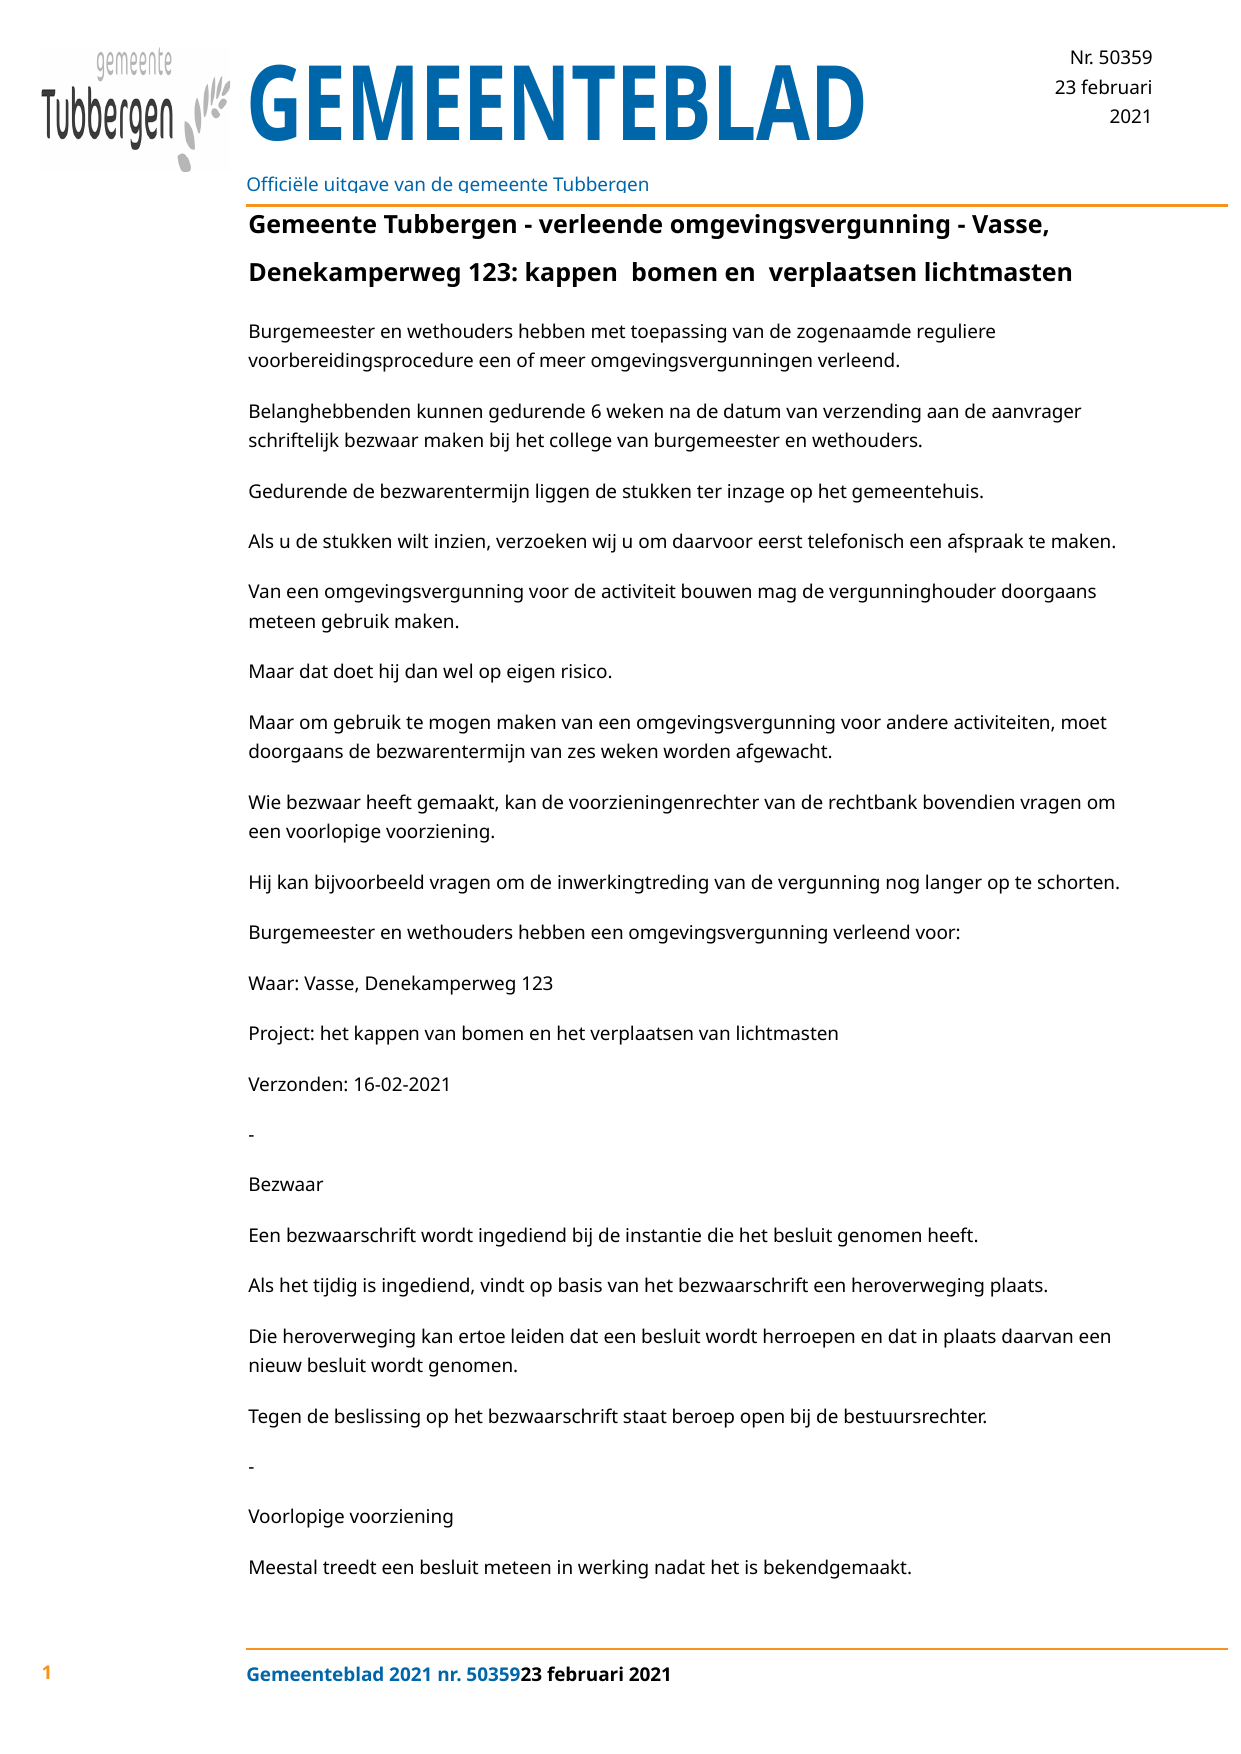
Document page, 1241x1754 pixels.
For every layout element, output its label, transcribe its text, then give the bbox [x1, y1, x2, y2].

text Die heroverweging kan ertoe leiden dat een besluit wordt herroepen en dat in plaats daarvan een nieuw besluit wordt genomen. [248, 1323, 1152, 1378]
text Als het tijdig is ingediend, vindt op basis van het bezwaarschrift een heroverweging plaats. [248, 1272, 1152, 1298]
text Meestal treedt een besluit meteen in werking nadat het is bekendgemaakt. [248, 1554, 1152, 1580]
text Maar om gebruik te mogen maken van een omgevingsvergunning voor andere activiteiten, moet doorgaans de bezwarentermijn van zes weken worden afgewacht. [248, 709, 1152, 764]
text Van een omgevingsvergunning voor de activiteit bouwen mag de vergunninghouder doorgaans meteen gebruik maken. [248, 579, 1152, 634]
text Gemeente Tubbergen - verleende omgevingsvergunning - Vasse, Denekamperweg 123: kappen bomen en verplaatsen lichtmasten [248, 207, 1152, 288]
text Burgemeester en wethouders hebben een omgevingsvergunning verleend voor: [248, 919, 1152, 945]
text Belanghebbenden kunnen gedurende 6 weken na de datum van verzending aan de aanvrager schriftelijk bezwaar maken bij het college van burgemeester en wethouders. [248, 398, 1152, 453]
text - [248, 1453, 1152, 1479]
text Een bezwaarschrift wordt ingediend bij de instantie die het besluit genomen heeft. [248, 1222, 1152, 1248]
text Verzonden: 16-02-2021 [248, 1071, 1152, 1097]
text Hij kan bijvoorbeeld vragen om de inwerkingtreding van de vergunning nog langer op te schorten. [248, 869, 1152, 895]
text Waar: Vasse, Denekamperweg 123 [248, 970, 1152, 996]
text Maar dat doet hij dan wel op eigen risico. [248, 659, 1152, 684]
text Tegen de beslissing op het bezwaarschrift staat beroep open bij de bestuursrechter. [248, 1403, 1152, 1429]
text Wie bezwaar heeft gemaakt, kan de voorzieningenrechter van de rechtbank bovendien vragen om een voorlopige voorziening. [248, 789, 1152, 844]
text Voorlopige voorziening [248, 1504, 1152, 1529]
text Bezwaar [248, 1172, 1152, 1197]
text Als u de stukken wilt inzien, verzoeken wij u om daarvoor eerst telefonisch een afspraak te maken. [248, 528, 1152, 554]
picture [41, 47, 231, 172]
text Burgemeester en wethouders hebben met toepassing van de zogenaamde reguliere voorbereidingsprocedure een of meer omgevingsvergunningen verleend. [248, 318, 1152, 373]
text - [248, 1121, 1152, 1147]
text Gedurende de bezwarentermijn liggen de stukken ter inzage op het gemeentehuis. [248, 478, 1152, 504]
text Project: het kappen van bomen en het verplaatsen van lichtmasten [248, 1020, 1152, 1046]
